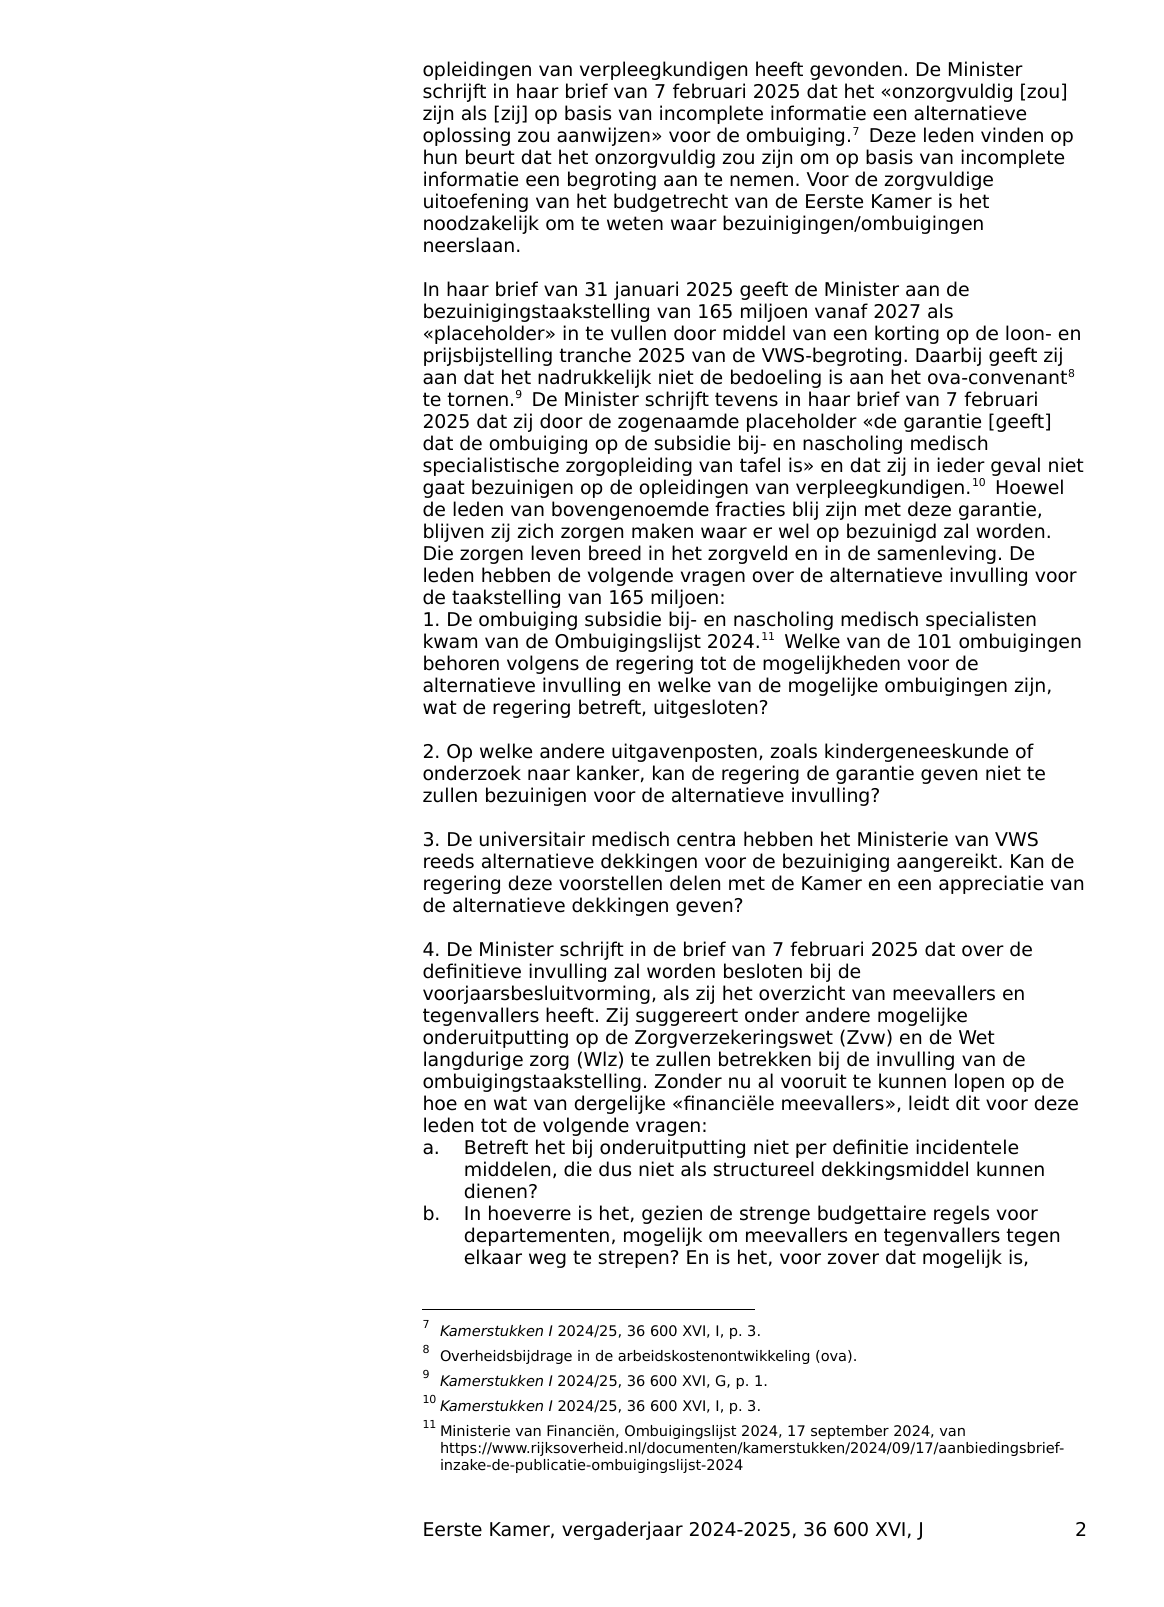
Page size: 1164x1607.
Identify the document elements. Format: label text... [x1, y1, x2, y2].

text In haar brief van 31 januari 2025 geeft de Minister aan de bezuinigingstaakstelling van 165 miljoen vanaf 2027 als «placeholder» in te vullen door middel van een korting op de loon- en prijsbijstelling tranche 2025 van de VWS-begroting. Daarbij geeft zij aan dat het nadrukkelijk niet de bedoeling is aan het ova-convenant te tornen. De Minister schrijft tevens in haar brief van 7 februari 2025 dat zij door de zogenaamde placeholder «de garantie [geeft] dat de ombuiging op de subsidie bij- en nascholing medisch specialistische zorgopleiding van tafel is» en dat zij in ieder geval niet gaat bezuinigen op de opleidingen van verpleegkundigen. Hoewel de leden van bovengenoemde fracties blij zijn met deze garantie, blijven zij zich zorgen maken waar er wel op bezuinigd zal worden. Die zorgen leven breed in het zorgveld en in de samenleving. De leden hebben de volgende vragen over de alternatieve invulling voor de taakstelling van 165 miljoen: [422, 279, 1087, 609]
text 3. De universitair medisch centra hebben het Ministerie van VWS reeds alternatieve dekkingen voor de bezuiniging aangereikt. Kan de regering deze voorstellen delen met de Kamer en een appreciatie van de alternatieve dekkingen geven? [422, 829, 1087, 917]
text Overheidsbijdrage in de arbeidskostenontwikkeling (ova). [422, 1343, 1087, 1366]
text 2. Op welke andere uitgavenposten, zoals kindergeneeskunde of onderzoek naar kanker, kan de regering de garantie geven niet te zullen bezuinigen voor de alternatieve invulling? [422, 741, 1087, 807]
text opleidingen van verpleegkundigen heeft gevonden. De Minister schrijft in haar brief van 7 februari 2025 dat het «onzorgvuldig [zou] zijn als [zij] op basis van incomplete informatie een alternatieve oplossing zou aanwijzen» voor de ombuiging. Deze leden vinden op hun beurt dat het onzorgvuldig zou zijn om op basis van incomplete informatie een begroting aan te nemen. Voor de zorgvuldige uitoefening van het budgetrecht van de Eerste Kamer is het noodzakelijk om te weten waar bezuinigingen/ombuigingen neerslaan. [422, 59, 1087, 257]
text Ministerie van Financiën, Ombuigingslijst 2024, 17 september 2024, van https://www.rijksoverheid.nl/documenten/kamerstukken/2024/09/17/aanbiedingsbrief-inzake-de-publicatie-ombuigingslijst-2024 [422, 1418, 1087, 1474]
text Kamerstukken I 2024/25, 36 600 XVI, I, p. 3. [422, 1318, 1087, 1341]
text 1. De ombuiging subsidie bij- en nascholing medisch specialisten kwam van de Ombuigingslijst 2024. Welke van de 101 ombuigingen behoren volgens de regering tot de mogelijkheden voor de alternatieve invulling en welke van de mogelijke ombuigingen zijn, wat de regering betreft, uitgesloten? [422, 609, 1087, 719]
text a. Betreft het bij onderuitputting niet per definitie incidentele middelen, die dus niet als structureel dekkingsmiddel kunnen dienen? [422, 1137, 1087, 1203]
text b. In hoeverre is het, gezien de strenge budgettaire regels voor departementen, mogelijk om meevallers en tegenvallers tegen elkaar weg te strepen? En is het, voor zover dat mogelijk is, [422, 1203, 1087, 1269]
text Kamerstukken I 2024/25, 36 600 XVI, I, p. 3. [422, 1393, 1087, 1416]
text Kamerstukken I 2024/25, 36 600 XVI, G, p. 1. [422, 1368, 1087, 1391]
text 4. De Minister schrijft in de brief van 7 februari 2025 dat over de definitieve invulling zal worden besloten bij de voorjaarsbesluitvorming, als zij het overzicht van meevallers en tegenvallers heeft. Zij suggereert onder andere mogelijke onderuitputting op de Zorgverzekeringswet (Zvw) en de Wet langdurige zorg (Wlz) te zullen betrekken bij de invulling van de ombuigingstaakstelling. Zonder nu al vooruit te kunnen lopen op de hoe en wat van dergelijke «financiële meevallers», leidt dit voor deze leden tot de volgende vragen: [422, 939, 1087, 1137]
